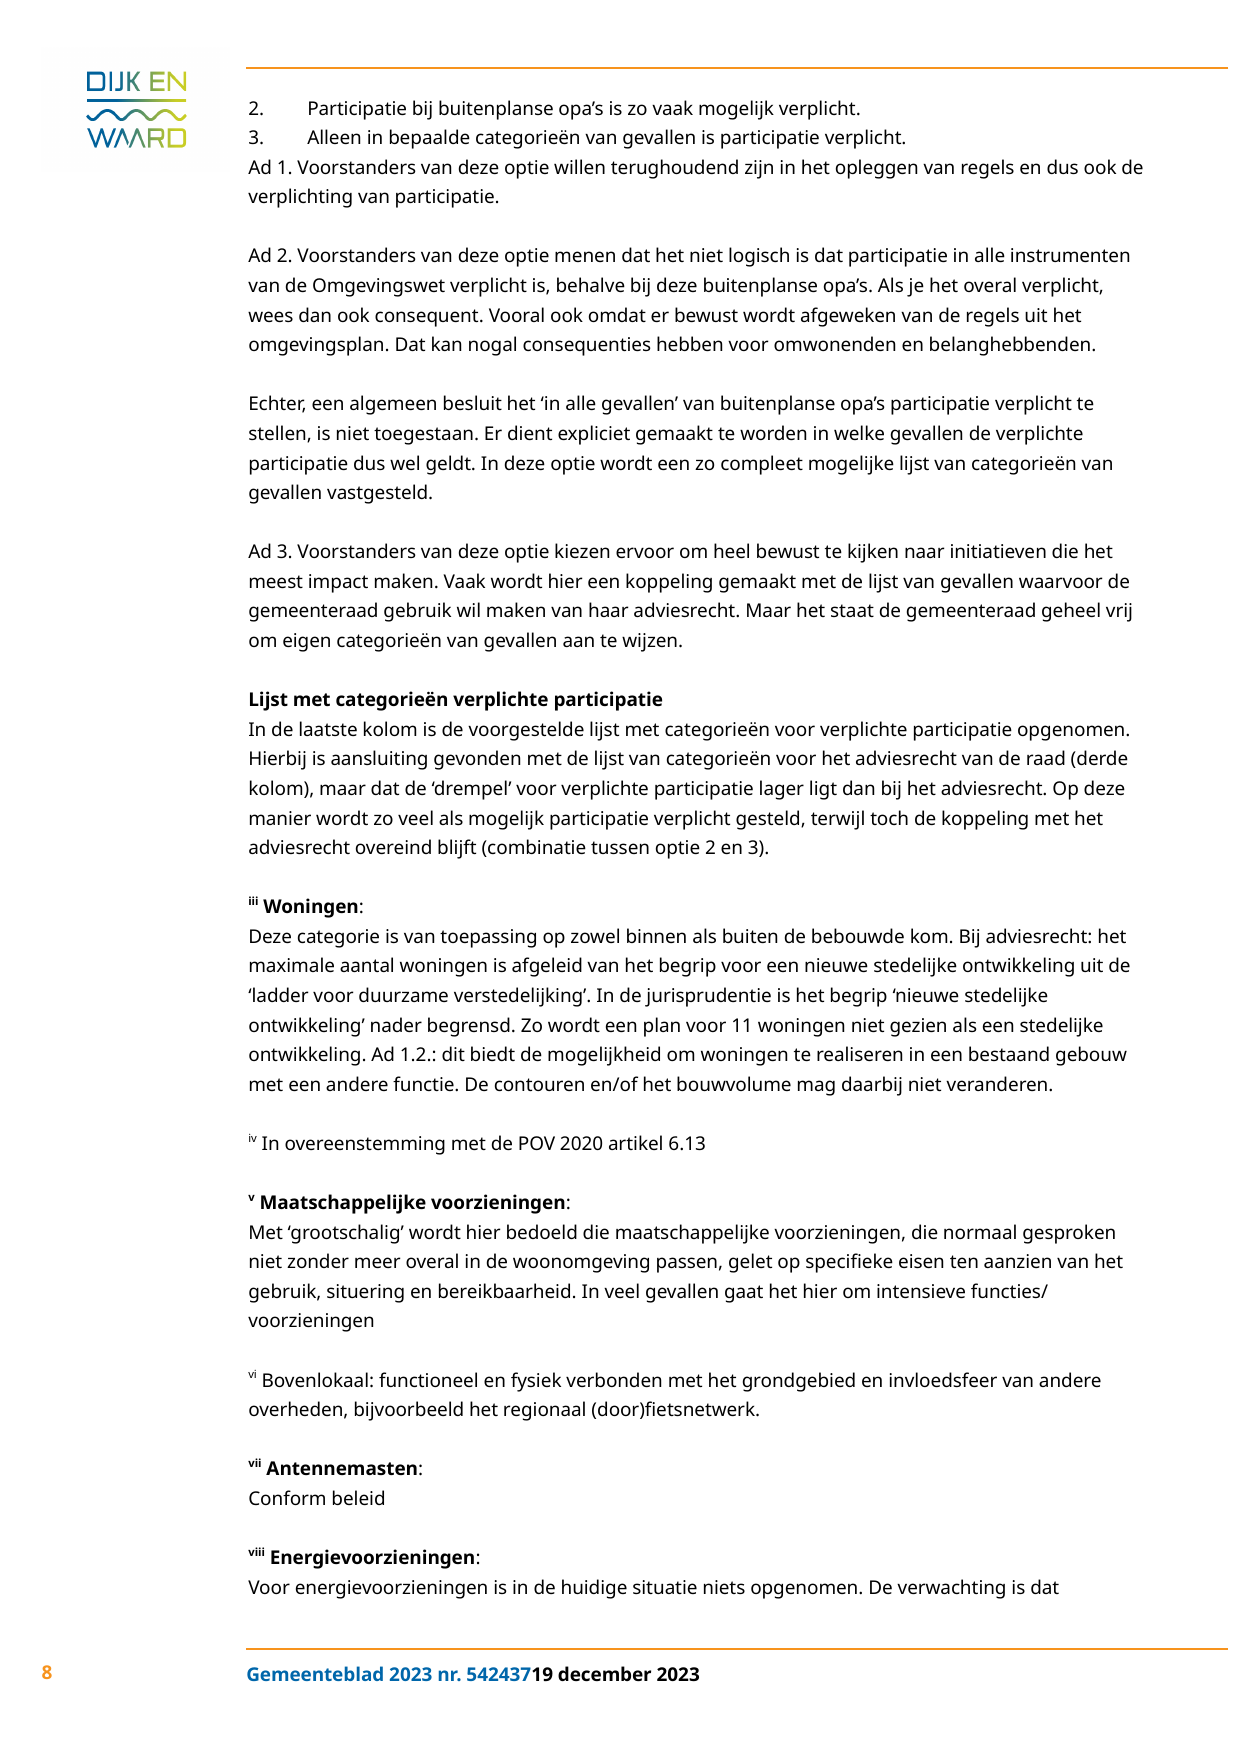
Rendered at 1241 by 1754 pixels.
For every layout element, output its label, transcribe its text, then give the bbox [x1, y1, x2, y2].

text vii Antennemasten: [248, 1456, 1152, 1481]
text viii Energievoorzieningen: [248, 1544, 1152, 1570]
list Alleen in bepaalde categorieën van gevallen is participatie verplicht. [248, 124, 1152, 150]
picture [41, 47, 231, 172]
text Ad 3. Voorstanders van deze optie kiezen ervoor om heel bewust te kijken naar initiatieven die het meest impact maken. Vaak wordt hier een koppeling gemaakt met de lijst van gevallen waarvoor de gemeenteraad gebruik wil maken van haar adviesrecht. Maar het staat de gemeenteraad geheel vrij om eigen categorieën van gevallen aan te wijzen. [248, 538, 1152, 653]
text Ad 2. Voorstanders van deze optie menen dat het niet logisch is dat participatie in alle instrumenten van de Omgevingswet verplicht is, behalve bij deze buitenplanse opa’s. Als je het overal verplicht, wees dan ook consequent. Vooral ook omdat er bewust wordt afgeweken van de regels uit het omgevingsplan. Dat kan nogal consequenties hebben voor omwonenden en belanghebbenden. [248, 243, 1152, 357]
list Participatie bij buitenplanse opa’s is zo vaak mogelijk verplicht. [248, 95, 1152, 121]
text Echter, een algemeen besluit het ‘in alle gevallen’ van buitenplanse opa’s participatie verplicht te stellen, is niet toegestaan. Er dient expliciet gemaakt te worden in welke gevallen de verplichte participatie dus wel geldt. In deze optie wordt een zo compleet mogelijke lijst van categorieën van gevallen vastgesteld. [248, 391, 1152, 505]
text Deze categorie is van toepassing op zowel binnen als buiten de bebouwde kom. Bij adviesrecht: het maximale aantal woningen is afgeleid van het begrip voor een nieuwe stedelijke ontwikkeling uit de ‘ladder voor duurzame verstedelijking’. In de jurisprudentie is het begrip ‘nieuwe stedelijke ontwikkeling’ nader begrensd. Zo wordt een plan voor 11 woningen niet gezien als een stedelijke ontwikkeling. Ad 1.2.: dit biedt de mogelijkheid om woningen te realiseren in een bestaand gebouw met een andere functie. De contouren en/of het bouwvolume mag daarbij niet veranderen. [248, 923, 1152, 1097]
text Met ‘grootschalig’ wordt hier bedoeld die maatschappelijke voorzieningen, die normaal gesproken niet zonder meer overal in de woonomgeving passen, gelet op specifieke eisen ten aanzien van het gebruik, situering en bereikbaarheid. In veel gevallen gaat het hier om intensieve functies/ voorzieningen [248, 1219, 1152, 1333]
text In de laatste kolom is de voorgestelde lijst met categorieën voor verplichte participatie opgenomen. Hierbij is aansluiting gevonden met de lijst van categorieën voor het adviesrecht van de raad (derde kolom), maar dat de ‘drempel’ voor verplichte participatie lager ligt dan bij het adviesrecht. Op deze manier wordt zo veel als mogelijk participatie verplicht gesteld, terwijl toch de koppeling met het adviesrecht overeind blijft (combinatie tussen optie 2 en 3). [248, 716, 1152, 860]
text Conform beleid [248, 1485, 1152, 1511]
text vi Bovenlokaal: functioneel en fysiek verbonden met het grondgebied en invloedsfeer van andere overheden, bijvoorbeeld het regionaal (door)fietsnetwerk. [248, 1367, 1152, 1422]
text Ad 1. Voorstanders van deze optie willen terughoudend zijn in het opleggen van regels en dus ook de verplichting van participatie. [248, 154, 1152, 209]
text iii Woningen: [248, 893, 1152, 919]
text Lijst met categorieën verplichte participatie [248, 686, 1152, 712]
text v Maatschappelijke voorzieningen: [248, 1189, 1152, 1215]
text Voor energievoorzieningen is in de huidige situatie niets opgenomen. De verwachting is dat [248, 1574, 1152, 1600]
text iv In overeenstemming met de POV 2020 artikel 6.13 [248, 1130, 1152, 1156]
